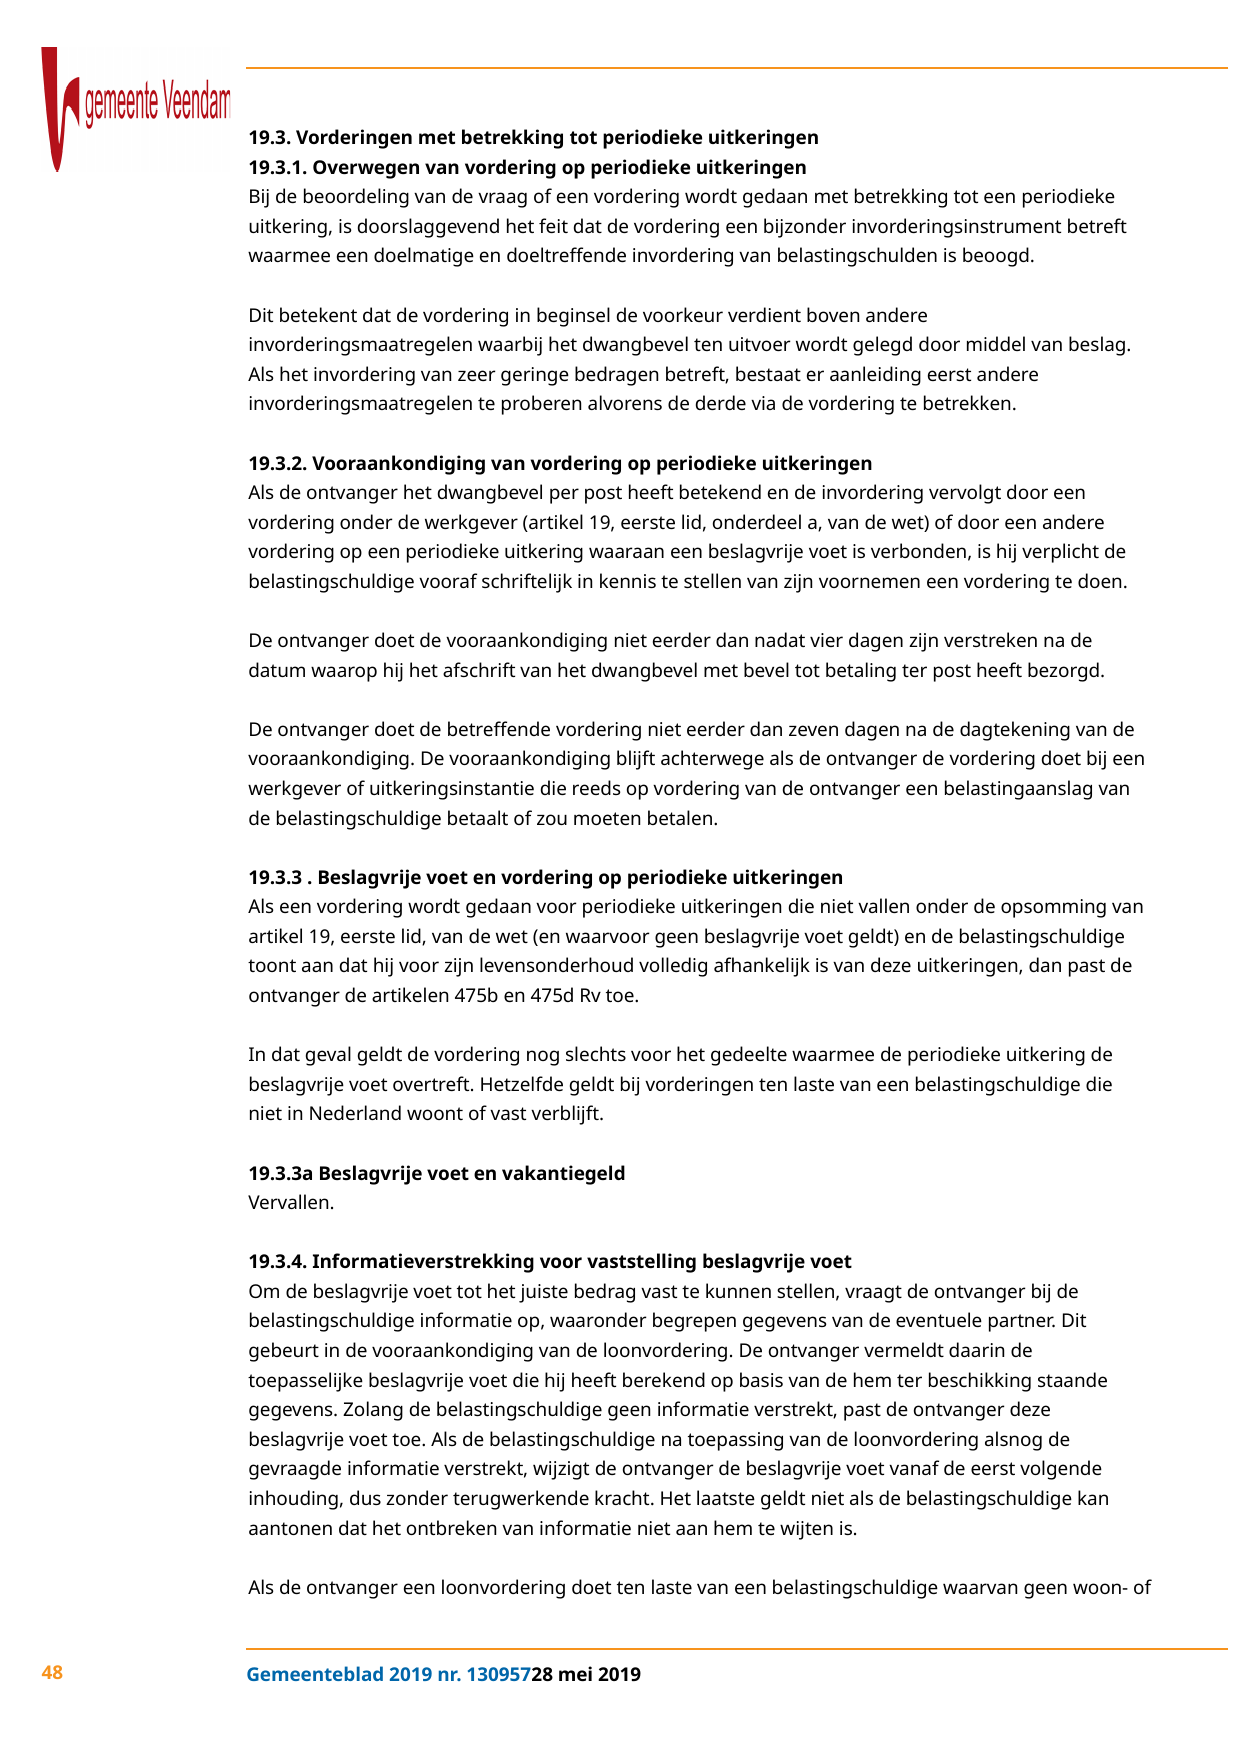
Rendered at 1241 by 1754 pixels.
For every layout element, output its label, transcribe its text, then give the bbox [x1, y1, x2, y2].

text 19.3.1. Overwegen van vordering op periodieke uitkeringen [248, 154, 1152, 180]
text 19.3. Vorderingen met betrekking tot periodieke uitkeringen [248, 124, 1152, 150]
text Als de ontvanger een loonvordering doet ten laste van een belastingschuldige waarvan geen woon- of [248, 1574, 1152, 1600]
picture [41, 47, 231, 172]
text 19.3.4. Informatieverstrekking voor vaststelling beslagvrije voet [248, 1248, 1152, 1274]
text Als de ontvanger het dwangbevel per post heeft betekend en de invordering vervolgt door een vordering onder de werkgever (artikel 19, eerste lid, onderdeel a, van de wet) of door een andere vordering op een periodieke uitkering waaraan een beslagvrije voet is verbonden, is hij verplicht de belastingschuldige vooraf schriftelijk in kennis te stellen van zijn voornemen een vordering te doen. [248, 479, 1152, 594]
text 19.3.3a Beslagvrije voet en vakantiegeld [248, 1160, 1152, 1186]
text De ontvanger doet de vooraankondiging niet eerder dan nadat vier dagen zijn verstreken na de datum waarop hij het afschrift van het dwangbevel met bevel tot betaling ter post heeft bezorgd. [248, 627, 1152, 683]
text Bij de beoordeling van de vraag of een vordering wordt gedaan met betrekking tot een periodieke uitkering, is doorslaggevend het feit dat de vordering een bijzonder invorderingsinstrument betreft waarmee een doelmatige en doeltreffende invordering van belastingschulden is beoogd. [248, 183, 1152, 268]
text 19.3.2. Vooraankondiging van vordering op periodieke uitkeringen [248, 450, 1152, 476]
text Vervallen. [248, 1189, 1152, 1215]
text Om de beslagvrije voet tot het juiste bedrag vast te kunnen stellen, vraagt de ontvanger bij de belastingschuldige informatie op, waaronder begrepen gegevens van de eventuele partner. Dit gebeurt in de vooraankondiging van de loonvordering. De ontvanger vermeldt daarin de toepasselijke beslagvrije voet die hij heeft berekend op basis van de hem ter beschikking staande gegevens. Zolang de belastingschuldige geen informatie verstrekt, past de ontvanger deze beslagvrije voet toe. Als de belastingschuldige na toepassing van de loonvordering alsnog de gevraagde informatie verstrekt, wijzigt de ontvanger de beslagvrije voet vanaf de eerst volgende inhouding, dus zonder terugwerkende kracht. Het laatste geldt niet als de belastingschuldige kan aantonen dat het ontbreken van informatie niet aan hem te wijten is. [248, 1278, 1152, 1541]
text De ontvanger doet de betreffende vordering niet eerder dan zeven dagen na de dagtekening van de vooraankondiging. De vooraankondiging blijft achterwege als de ontvanger de vordering doet bij een werkgever of uitkeringsinstantie die reeds op vordering van de ontvanger een belastingaanslag van de belastingschuldige betaalt of zou moeten betalen. [248, 716, 1152, 831]
text 19.3.3 . Beslagvrije voet en vordering op periodieke uitkeringen [248, 864, 1152, 890]
text Dit betekent dat de vordering in beginsel de voorkeur verdient boven andere invorderingsmaatregelen waarbij het dwangbevel ten uitvoer wordt gelegd door middel van beslag. Als het invordering van zeer geringe bedragen betreft, bestaat er aanleiding eerst andere invorderingsmaatregelen te proberen alvorens de derde via de vordering te betrekken. [248, 302, 1152, 416]
text In dat geval geldt de vordering nog slechts voor het gedeelte waarmee de periodieke uitkering de beslagvrije voet overtreft. Hetzelfde geldt bij vorderingen ten laste van een belastingschuldige die niet in Nederland woont of vast verblijft. [248, 1041, 1152, 1126]
text Als een vordering wordt gedaan voor periodieke uitkeringen die niet vallen onder de opsomming van artikel 19, eerste lid, van de wet (en waarvoor geen beslagvrije voet geldt) en de belastingschuldige toont aan dat hij voor zijn levensonderhoud volledig afhankelijk is van deze uitkeringen, dan past de ontvanger de artikelen 475b en 475d Rv toe. [248, 893, 1152, 1008]
